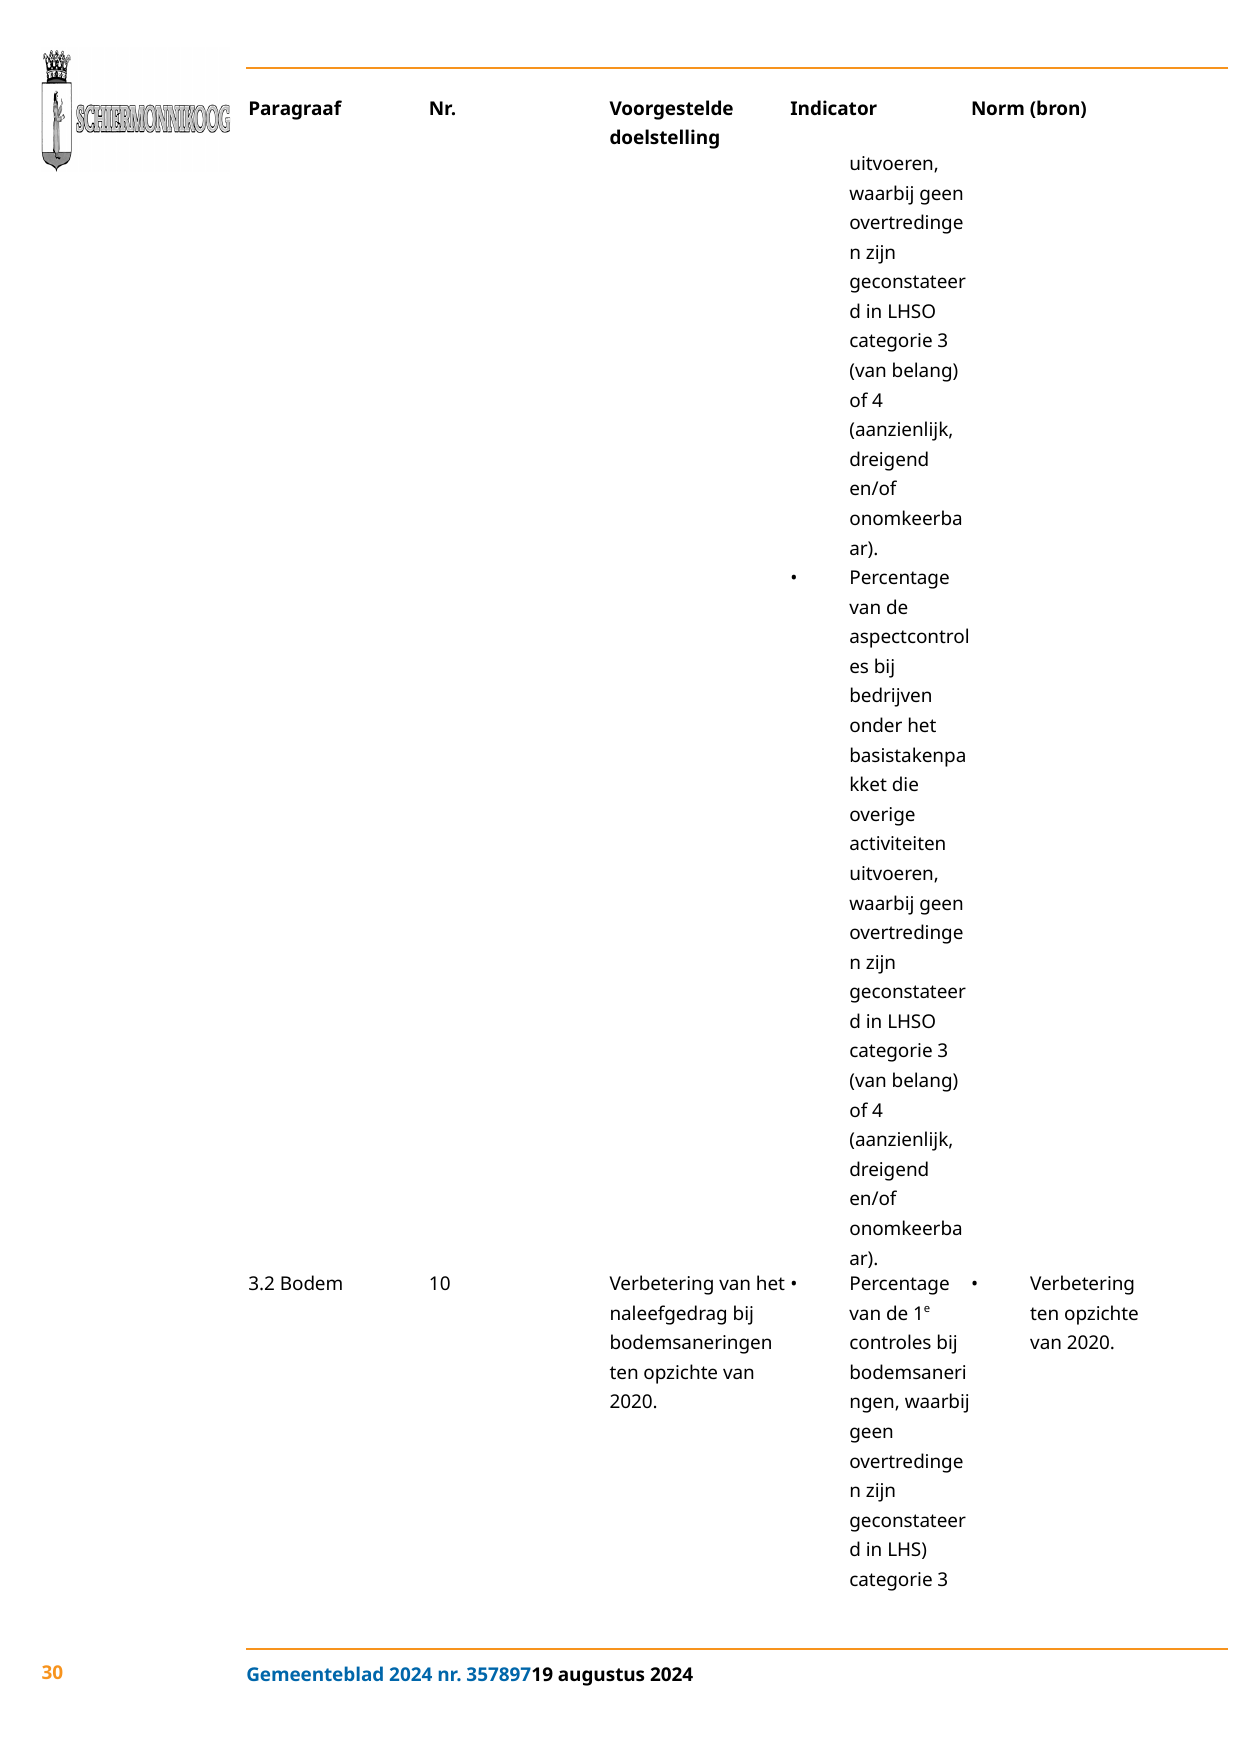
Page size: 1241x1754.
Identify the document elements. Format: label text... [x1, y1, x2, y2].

table_header Paragraaf [248, 95, 429, 150]
table_cell [429, 150, 609, 1270]
table_cell [248, 150, 429, 1270]
table_header Norm (bron) [971, 95, 1152, 150]
table_header Nr. [429, 95, 609, 150]
table_cell Percentage van de 1e controles bij bodemsaneringen, waarbij geen overtredingen zijn geconstateerd in LHS) categorie 3 [790, 1270, 971, 1592]
table_header Indicator [790, 95, 971, 150]
table_cell uitvoeren, waarbij geen overtredingen zijn geconstateerd in LHSO categorie 3 (van belang) of 4 (aanzienlijk, dreigend en/of onomkeerbaar). Percentage van de aspectcontroles bij bedrijven onder het basistakenpakket die overige activiteiten uitvoeren, waarbij geen overtredingen zijn geconstateerd in LHSO categorie 3 (van belang) of 4 (aanzienlijk, dreigend en/of onomkeerbaar). [790, 150, 971, 1270]
table_cell 3.2 Bodem [248, 1270, 429, 1592]
table_cell [609, 150, 790, 1270]
table_cell Verbetering ten opzichte van 2020. [971, 1270, 1152, 1592]
table_cell Verbetering van het naleefgedrag bij bodemsaneringen ten opzichte van 2020. [609, 1270, 790, 1592]
picture [41, 47, 231, 172]
table_cell [971, 150, 1152, 1270]
table_header Voorgestelde doelstelling [609, 95, 790, 150]
table_cell 10 [429, 1270, 609, 1592]
